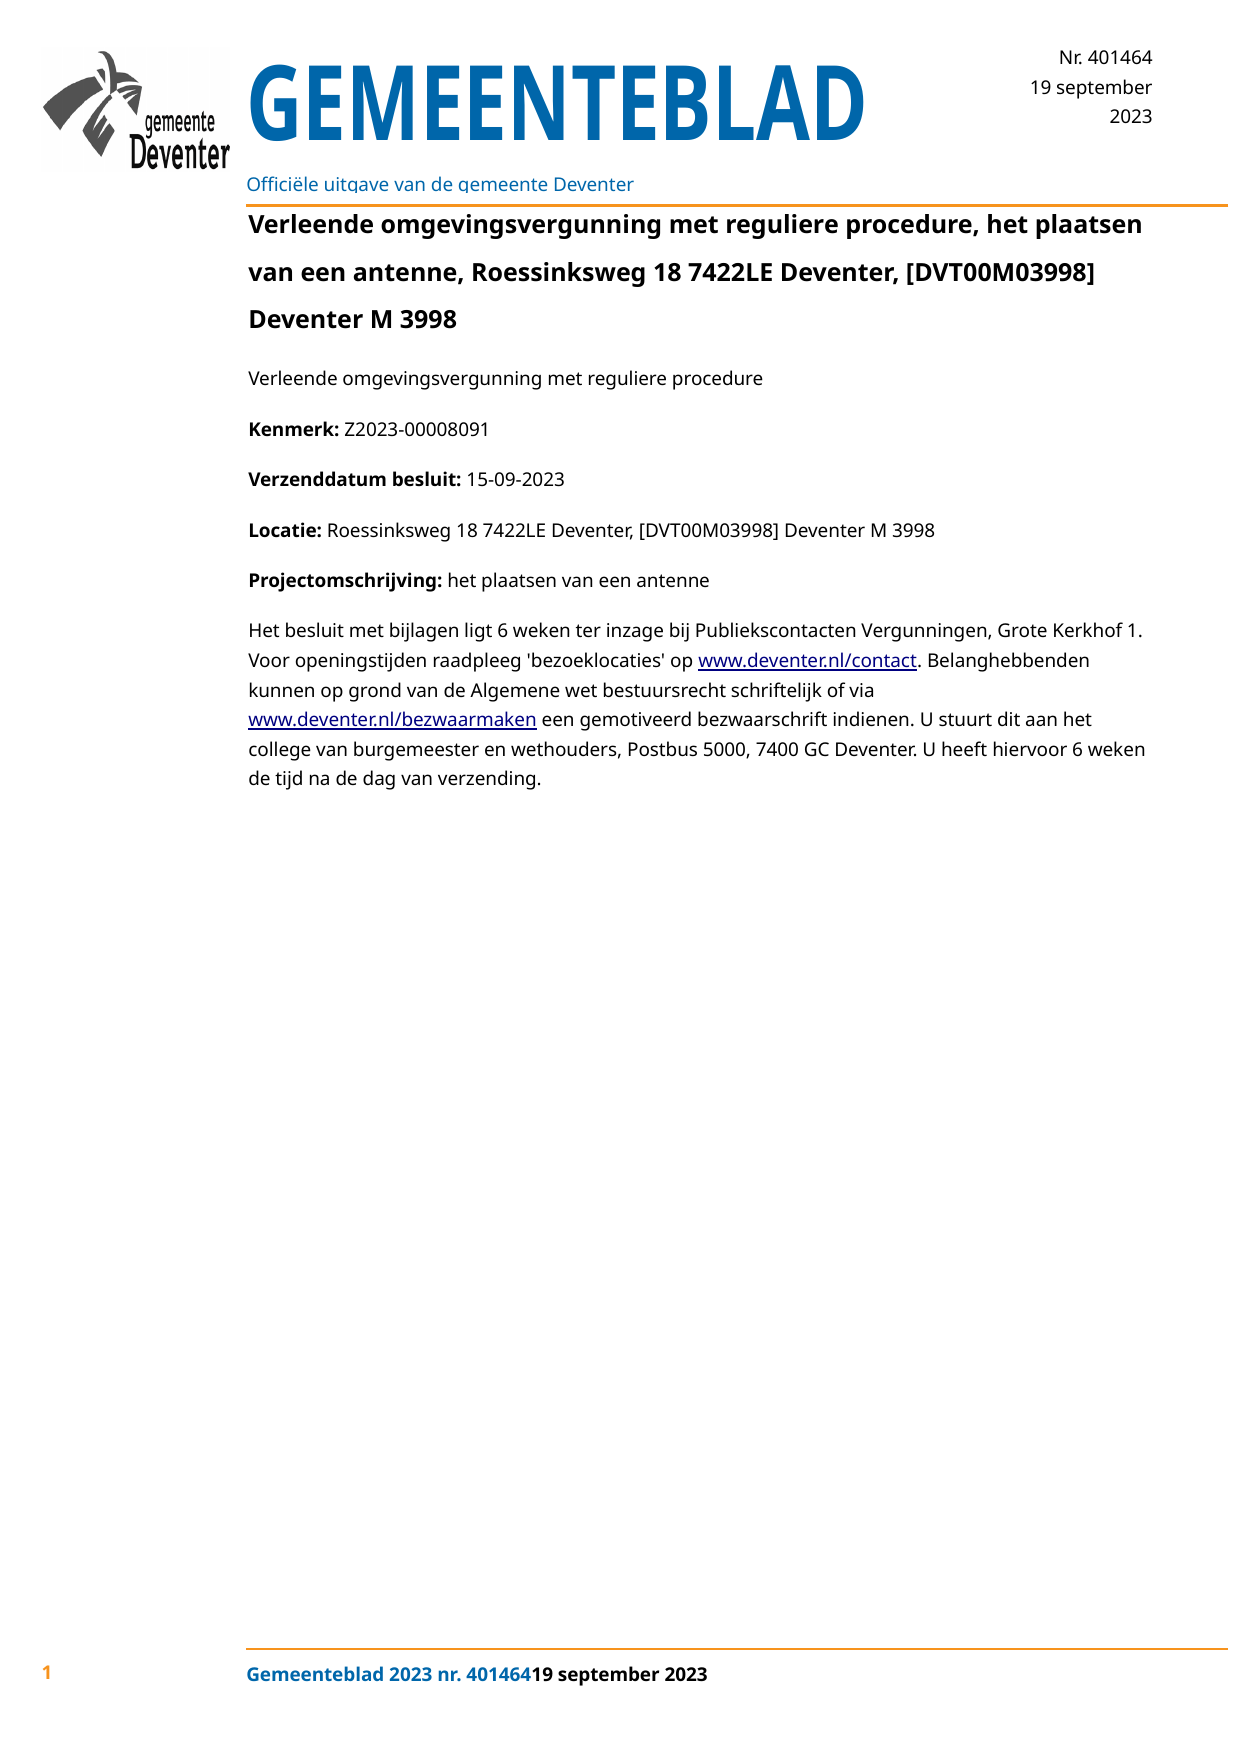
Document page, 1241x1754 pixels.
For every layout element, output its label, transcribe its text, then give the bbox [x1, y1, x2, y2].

text Verleende omgevingsvergunning met reguliere procedure [248, 366, 1152, 391]
text Kenmerk: Z2023-00008091 [248, 416, 1152, 442]
text Projectomschrijving: het plaatsen van een antenne [248, 567, 1152, 593]
text Locatie: Roessinksweg 18 7422LE Deventer, [DVT00M03998] Deventer M 3998 [248, 517, 1152, 542]
picture [41, 47, 231, 172]
text Verzenddatum besluit: 15-09-2023 [248, 466, 1152, 492]
text Het besluit met bijlagen ligt 6 weken ter inzage bij Publiekscontacten Vergunningen, Grote Kerkhof 1. Voor openingstijden raadpleeg 'bezoeklocaties' op www.deventer.nl/contact. Belanghebbenden kunnen op grond van de Algemene wet bestuursrecht schriftelijk of via www.deventer.nl/bezwaarmaken een gemotiveerd bezwaarschrift indienen. U stuurt dit aan het college van burgemeester en wethouders, Postbus 5000, 7400 GC Deventer. U heeft hiervoor 6 weken de tijd na de dag van verzending. [248, 618, 1152, 791]
text Verleende omgevingsvergunning met reguliere procedure, het plaatsen van een antenne, Roessinksweg 18 7422LE Deventer, [DVT00M03998] Deventer M 3998 [248, 207, 1152, 336]
